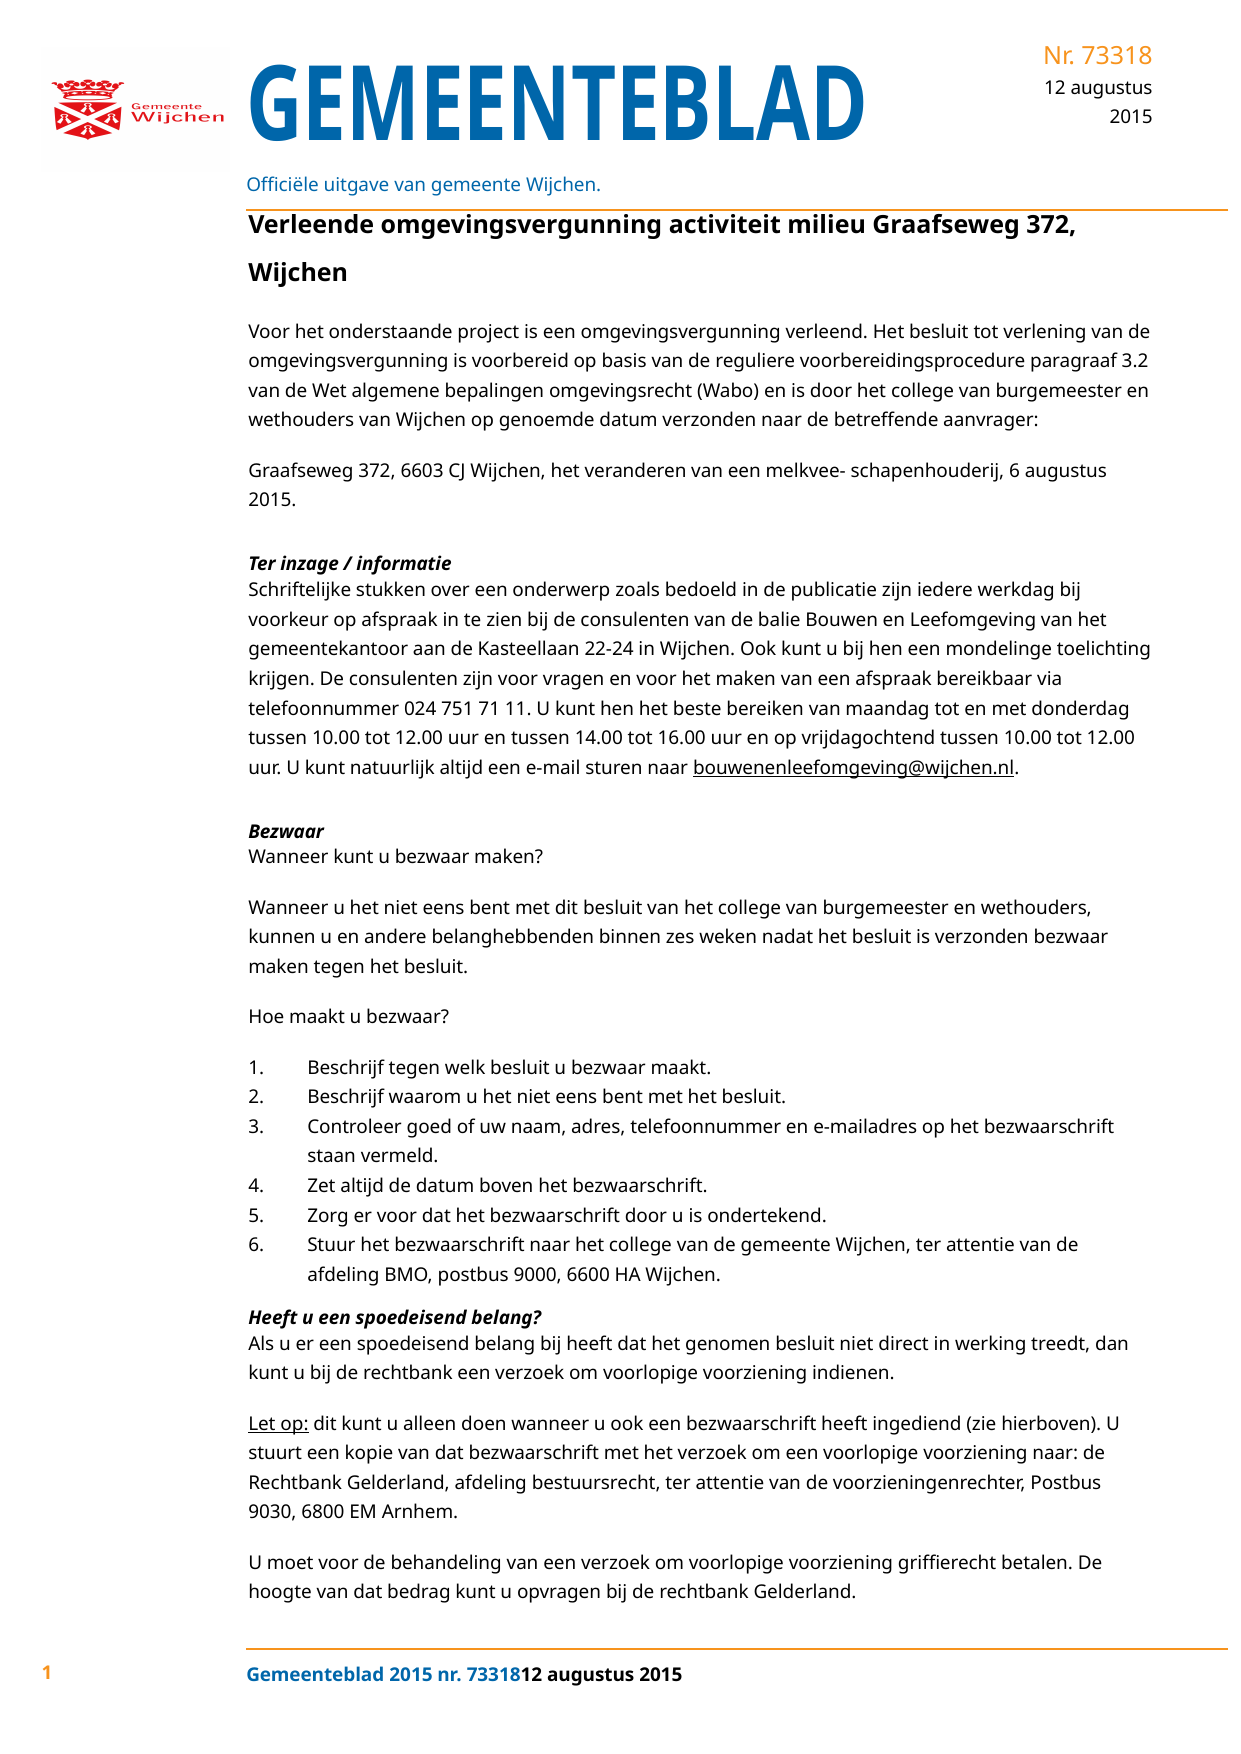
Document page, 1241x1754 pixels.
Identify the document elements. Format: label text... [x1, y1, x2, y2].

text Graafseweg 372, 6603 CJ Wijchen, het veranderen van een melkvee- schapenhouderij, 6 augustus 2015. [248, 457, 1152, 512]
text Bezwaar [248, 818, 1152, 843]
list Stuur het bezwaarschrift naar het college van de gemeente Wijchen, ter attentie van de afdeling BMO, postbus 9000, 6600 HA Wijchen. [248, 1231, 1152, 1287]
list Beschrijf tegen welk besluit u bezwaar maakt. [248, 1054, 1152, 1080]
text Ter inzage / informatie [248, 551, 1152, 576]
list Zorg er voor dat het bezwaarschrift door u is ondertekend. [248, 1202, 1152, 1228]
text U moet voor de behandeling van een verzoek om voorlopige voorziening griffierecht betalen. De hoogte van dat bedrag kunt u opvragen bij de rechtbank Gelderland. [248, 1549, 1152, 1604]
text Schriftelijke stukken over een onderwerp zoals bedoeld in de publicatie zijn iedere werkdag bij voorkeur op afspraak in te zien bij de consulenten van de balie Bouwen en Leefomgeving van het gemeentekantoor aan de Kasteellaan 22-24 in Wijchen. Ook kunt u bij hen een mondelinge toelichting krijgen. De consulenten zijn voor vragen en voor het maken van een afspraak bereikbaar via telefoonnummer 024 751 71 11. U kunt hen het beste bereiken van maandag tot en met donderdag tussen 10.00 tot 12.00 uur en tussen 14.00 tot 16.00 uur en op vrijdagochtend tussen 10.00 tot 12.00 uur. U kunt natuurlijk altijd een e-mail sturen naar bouwenenleefomgeving@wijchen.nl. [248, 576, 1152, 779]
text Wanneer u het niet eens bent met dit besluit van het college van burgemeester en wethouders, kunnen u en andere belanghebbenden binnen zes weken nadat het besluit is verzonden bezwaar maken tegen het besluit. [248, 894, 1152, 979]
text Verleende omgevingsvergunning activiteit milieu Graafseweg 372, Wijchen [248, 211, 1152, 288]
text Heeft u een spoedeisend belang? [248, 1304, 1152, 1330]
picture [41, 47, 231, 172]
list Controleer goed of uw naam, adres, telefoonnummer en e-mailadres op het bezwaarschrift staan vermeld. [248, 1113, 1152, 1168]
text Let op: dit kunt u alleen doen wanneer u ook een bezwaarschrift heeft ingediend (zie hierboven). U stuurt een kopie van dat bezwaarschrift met het verzoek om een voorlopige voorziening naar: de Rechtbank Gelderland, afdeling bestuursrecht, ter attentie van de voorzieningenrechter, Postbus 9030, 6800 EM Arnhem. [248, 1410, 1152, 1524]
list Zet altijd de datum boven het bezwaarschrift. [248, 1172, 1152, 1198]
text Wanneer kunt u bezwaar maken? [248, 843, 1152, 869]
text Als u er een spoedeisend belang bij heeft dat het genomen besluit niet direct in werking treedt, dan kunt u bij de rechtbank een verzoek om voorlopige voorziening indienen. [248, 1330, 1152, 1385]
text Hoe maakt u bezwaar? [248, 1003, 1152, 1029]
text Voor het onderstaande project is een omgevingsvergunning verleend. Het besluit tot verlening van de omgevingsvergunning is voorbereid op basis van de reguliere voorbereidingsprocedure paragraaf 3.2 van de Wet algemene bepalingen omgevingsrecht (Wabo) en is door het college van burgemeester en wethouders van Wijchen op genoemde datum verzonden naar de betreffende aanvrager: [248, 318, 1152, 432]
list Beschrijf waarom u het niet eens bent met het besluit. [248, 1083, 1152, 1109]
